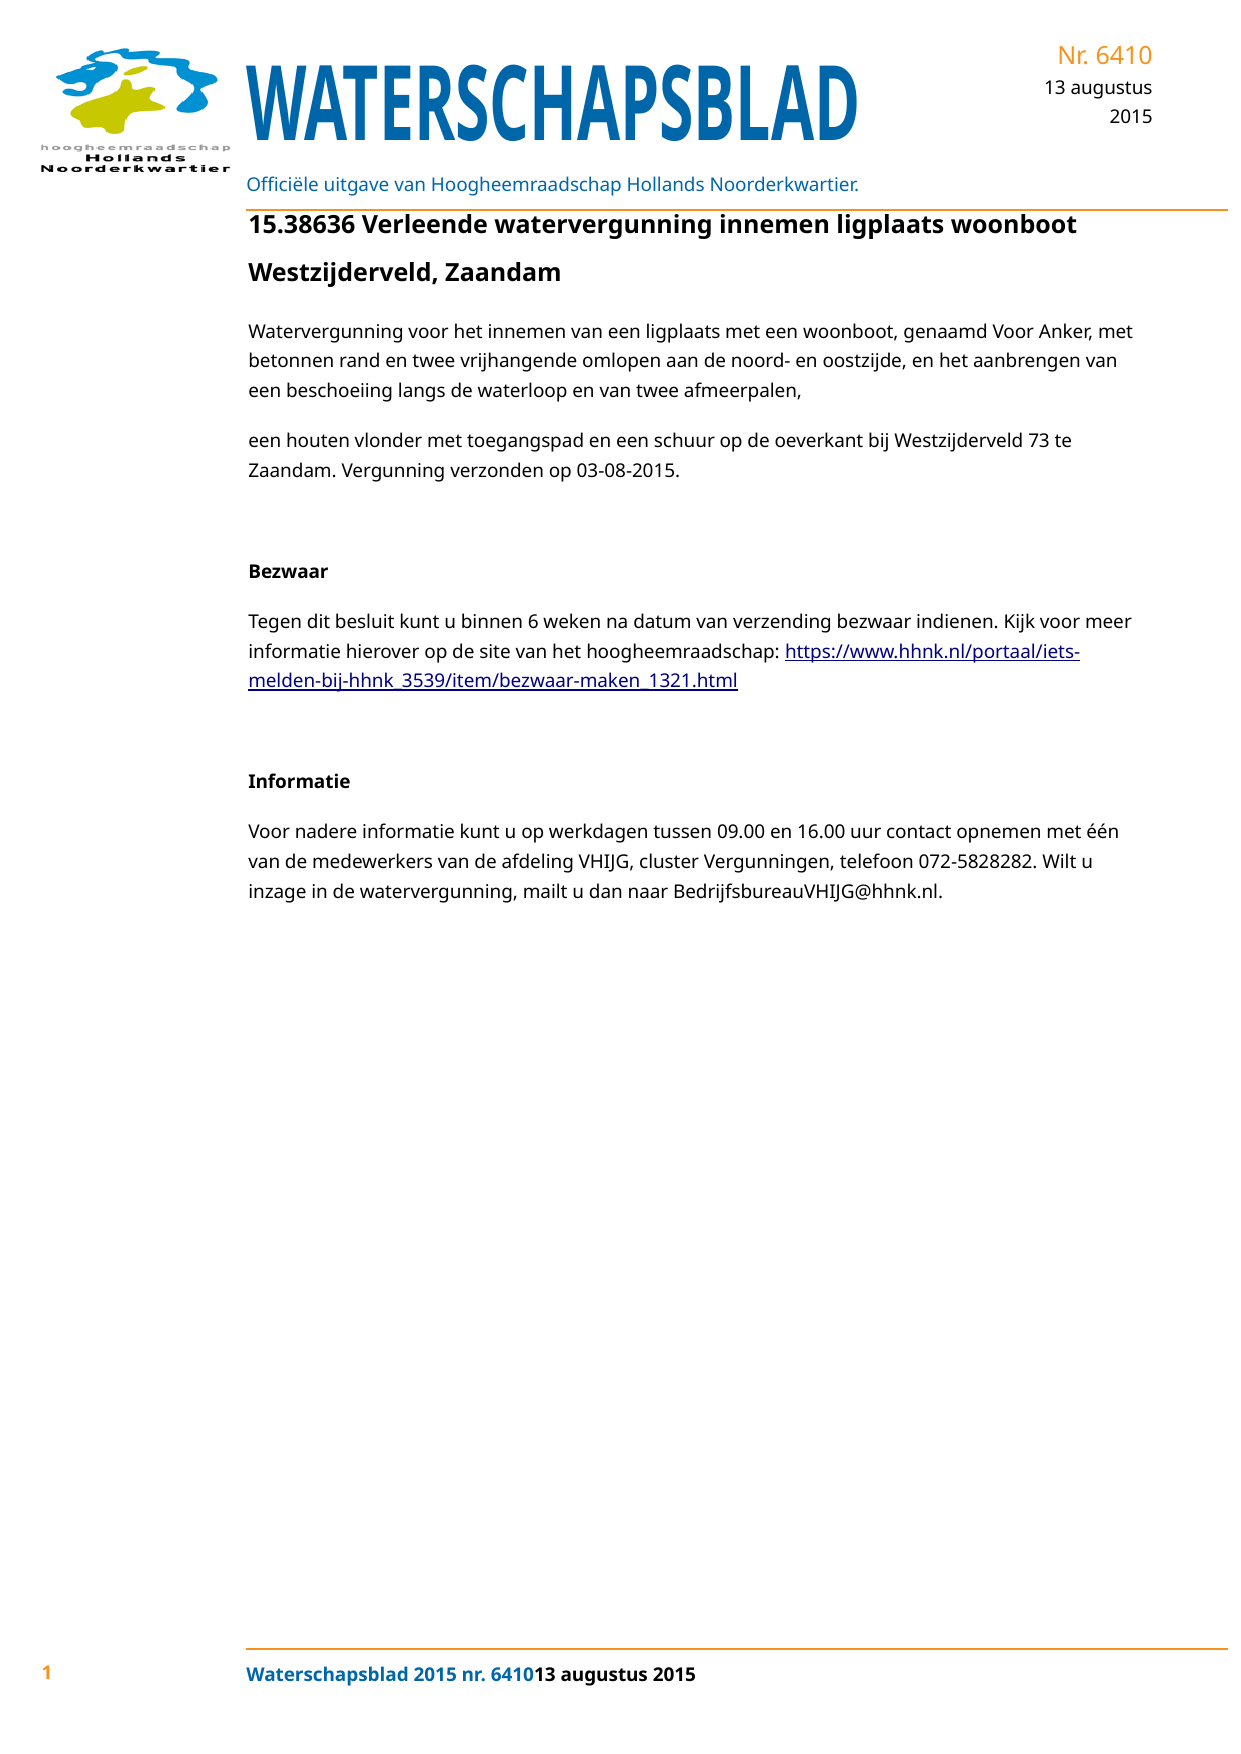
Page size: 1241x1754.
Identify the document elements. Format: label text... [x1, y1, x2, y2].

text Bezwaar [248, 558, 1152, 584]
text Watervergunning voor het innemen van een ligplaats met een woonboot, genaamd Voor Anker, met betonnen rand en twee vrijhangende omlopen aan de noord- en oostzijde, en het aanbrengen van een beschoeiing langs de waterloop en van twee afmeerpalen, [248, 318, 1152, 403]
picture [41, 47, 231, 172]
text Voor nadere informatie kunt u op werkdagen tussen 09.00 en 16.00 uur contact opnemen met één van de medewerkers van de afdeling VHIJG, cluster Vergunningen, telefoon 072-5828282. Wilt u inzage in de watervergunning, mailt u dan naar BedrijfsbureauVHIJG@hhnk.nl. [248, 819, 1152, 904]
text Tegen dit besluit kunt u binnen 6 weken na datum van verzending bezwaar indienen. Kijk voor meer informatie hierover op de site van het hoogheemraadschap: https://www.hhnk.nl/portaal/iets-melden-bij-hhnk_3539/item/bezwaar-maken_1321.html [248, 608, 1152, 693]
text 15.38636 Verleende watervergunning innemen ligplaats woonboot Westzijderveld, Zaandam [248, 211, 1152, 288]
text een houten vlonder met toegangspad en een schuur op de oeverkant bij Westzijderveld 73 te Zaandam. Vergunning verzonden op 03-08-2015. [248, 427, 1152, 483]
text Informatie [248, 768, 1152, 794]
